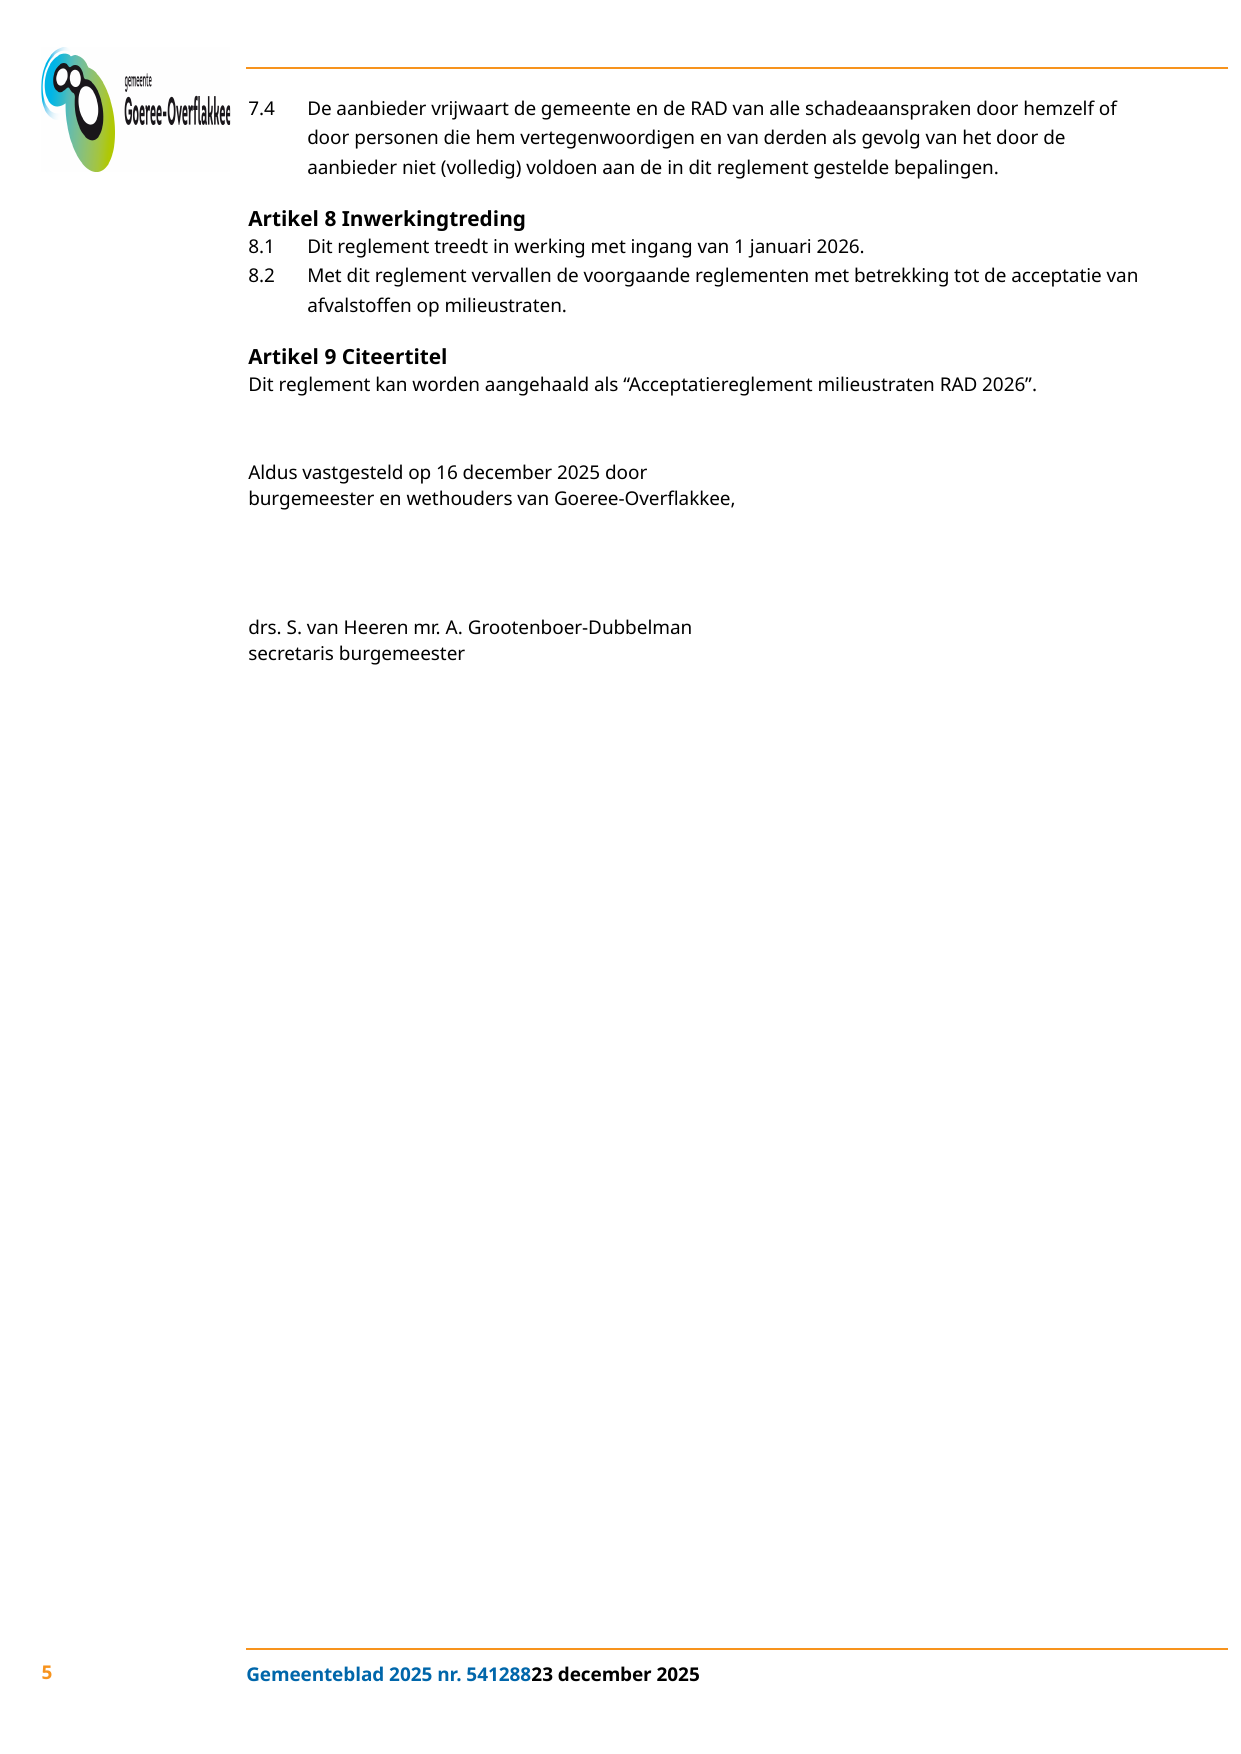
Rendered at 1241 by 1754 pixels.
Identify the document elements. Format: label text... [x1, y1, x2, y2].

text burgemeester en wethouders van Goeree-Overflakkee, [248, 485, 1152, 511]
text secretaris burgemeester [248, 640, 1152, 665]
text Artikel 8 Inwerkingtreding [248, 204, 1152, 233]
list De aanbieder vrijwaart de gemeente en de RAD van alle schadeaanspraken door hemzelf of door personen die hem vertegenwoordigen en van derden als gevolg van het door de aanbieder niet (volledig) voldoen aan de in dit reglement gestelde bepalingen. [248, 95, 1152, 180]
text Artikel 9 Citeertitel [248, 342, 1152, 371]
text Dit reglement kan worden aangehaald als “Acceptatiereglement milieustraten RAD 2026”. [248, 371, 1152, 397]
picture [41, 47, 231, 172]
list Dit reglement treedt in werking met ingang van 1 januari 2026. [248, 233, 1152, 258]
list Met dit reglement vervallen de voorgaande reglementen met betrekking tot de acceptatie van afvalstoffen op milieustraten. [248, 262, 1152, 318]
text Aldus vastgesteld op 16 december 2025 door [248, 459, 1152, 485]
text drs. S. van Heeren mr. A. Grootenboer-Dubbelman [248, 614, 1152, 640]
